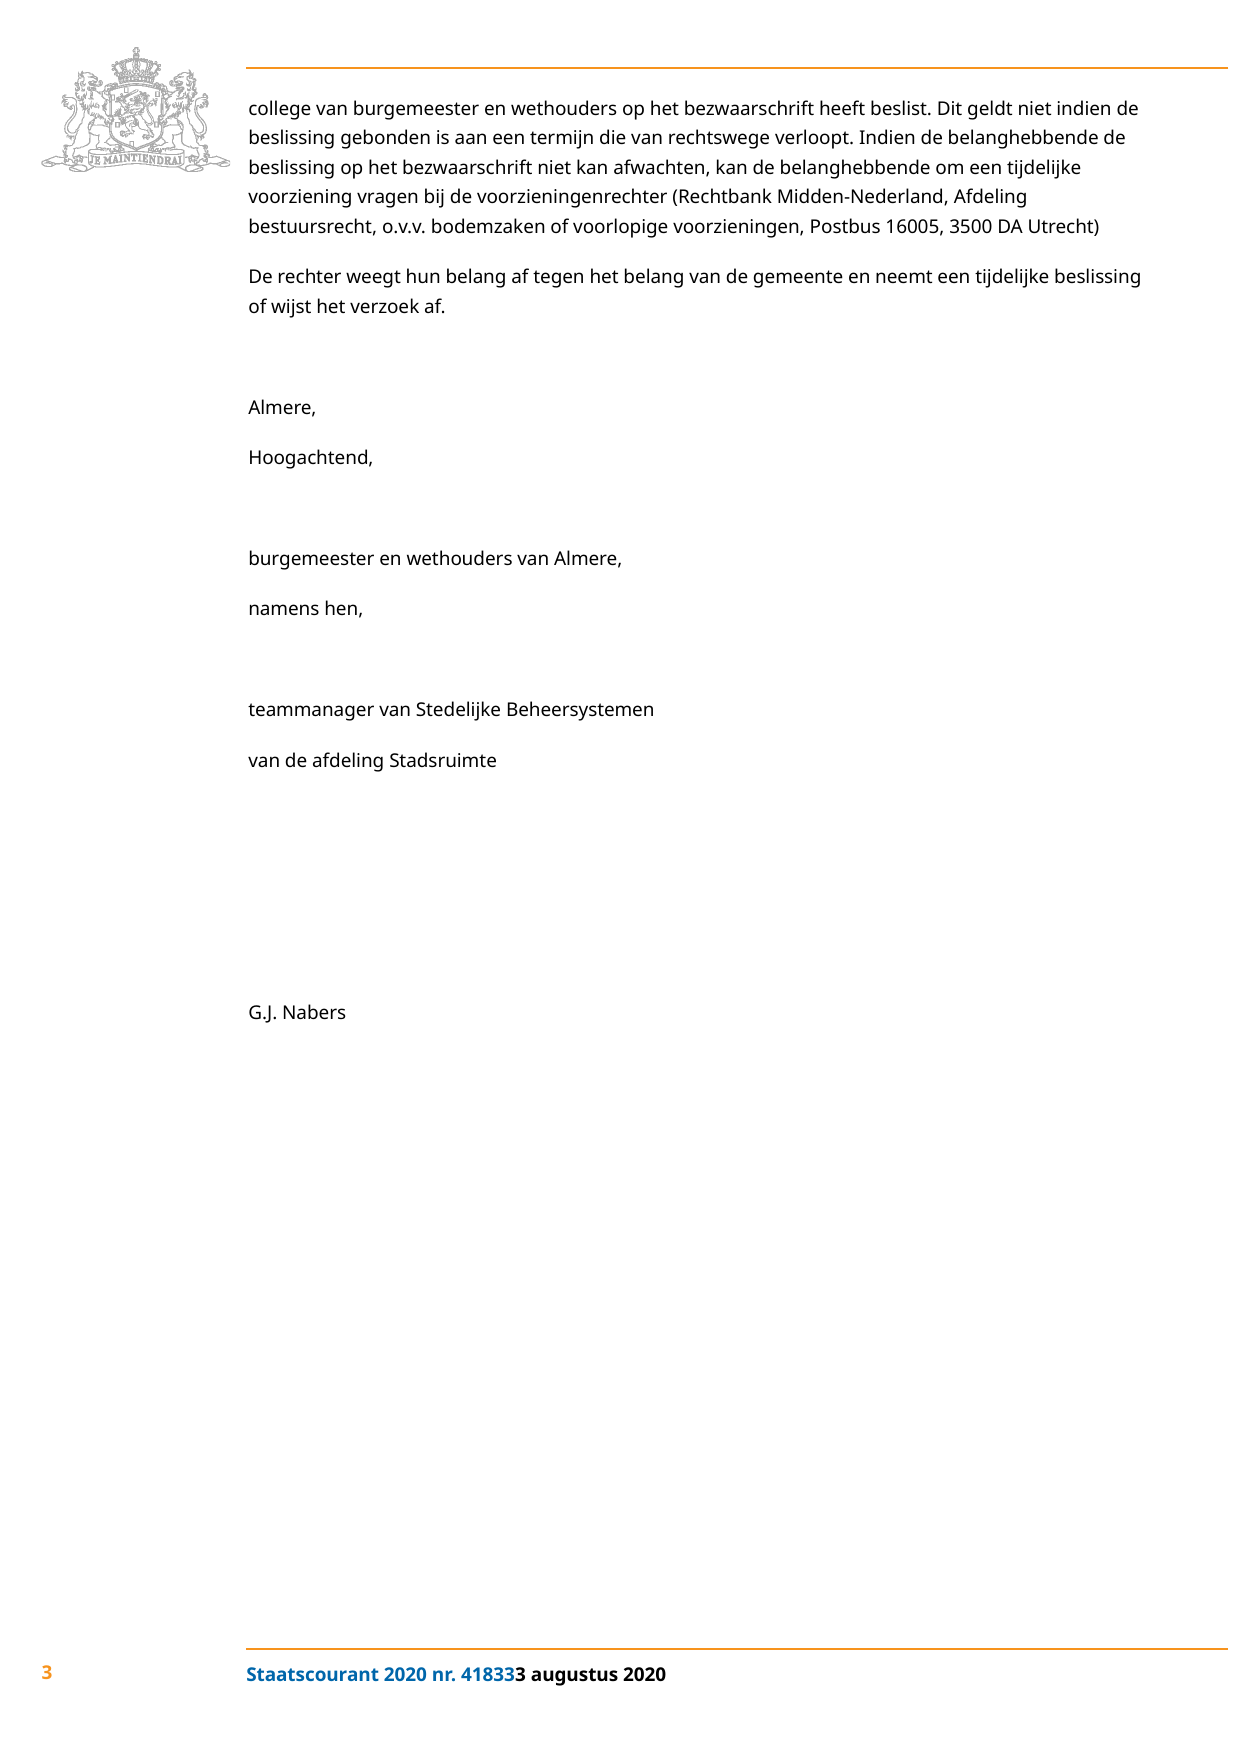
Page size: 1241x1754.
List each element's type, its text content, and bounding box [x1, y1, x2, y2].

text college van burgemeester en wethouders op het bezwaarschrift heeft beslist. Dit geldt niet indien de beslissing gebonden is aan een termijn die van rechtswege verloopt. Indien de belanghebbende de beslissing op het bezwaarschrift niet kan afwachten, kan de belanghebbende om een tijdelijke voorziening vragen bij de voorzieningenrechter (Rechtbank Midden-Nederland, Afdeling bestuursrecht, o.v.v. bodemzaken of voorlopige voorzieningen, Postbus 16005, 3500 DA Utrecht) [248, 95, 1152, 239]
text van de afdeling Stadsruimte [248, 747, 1152, 773]
text namens hen, [248, 596, 1152, 621]
text burgemeester en wethouders van Almere, [248, 545, 1152, 571]
picture [41, 47, 231, 172]
text G.J. Nabers [248, 999, 1152, 1025]
text Almere, [248, 394, 1152, 420]
text teammanager van Stedelijke Beheersystemen [248, 696, 1152, 722]
text Hoogachtend, [248, 444, 1152, 470]
text De rechter weegt hun belang af tegen het belang van de gemeente en neemt een tijdelijke beslissing of wijst het verzoek af. [248, 263, 1152, 319]
